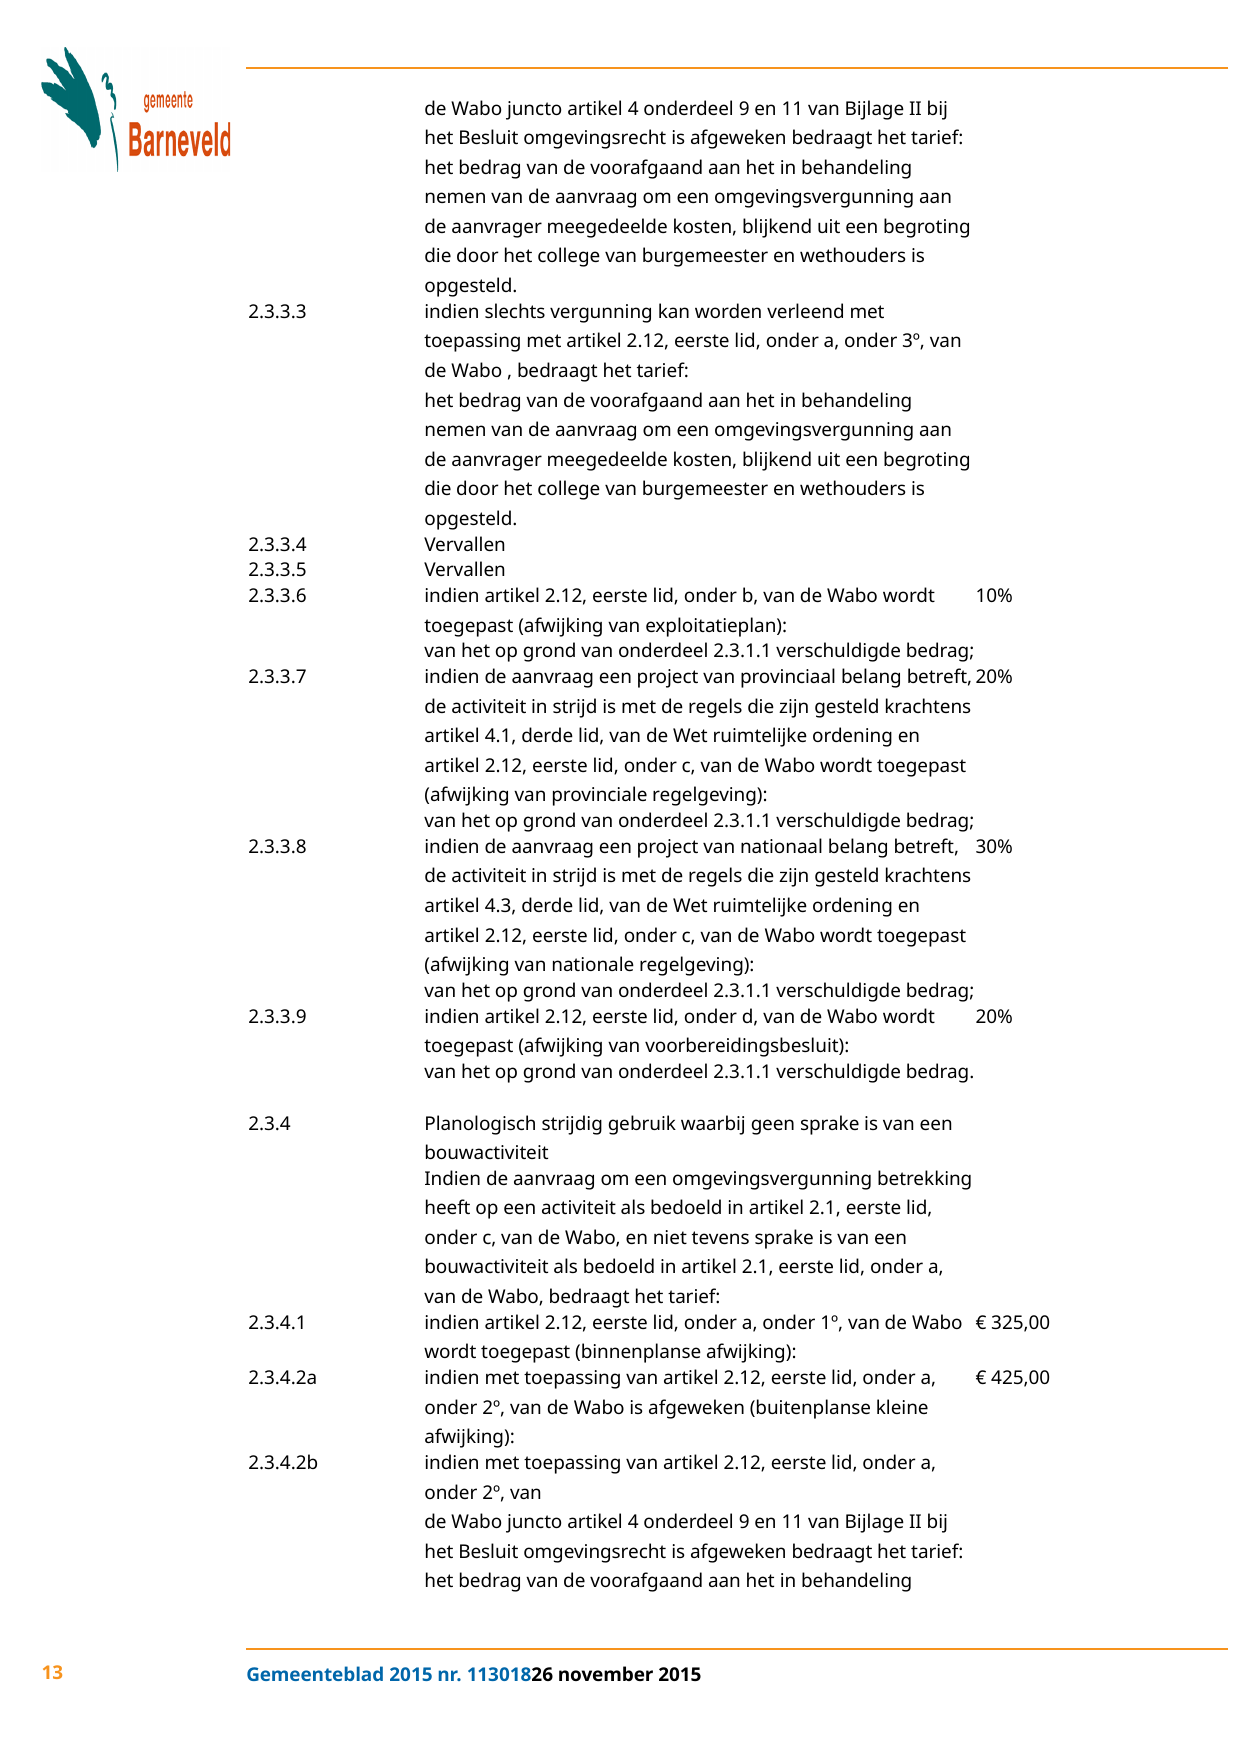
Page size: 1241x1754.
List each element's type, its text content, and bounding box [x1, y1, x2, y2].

table_cell [248, 1165, 424, 1309]
table_cell [975, 808, 1152, 833]
table_cell [975, 298, 1152, 531]
table_cell van het op grond van onderdeel 2.3.1.1 verschuldigde bedrag. [424, 1058, 975, 1084]
table_cell van het op grond van onderdeel 2.3.1.1 verschuldigde bedrag; [424, 808, 975, 833]
table_cell 2.3.4.2b [248, 1449, 424, 1593]
table_cell 2.3.3.5 [248, 557, 424, 582]
table_cell indien met toepassing van artikel 2.12, eerste lid, onder a, onder 2º, van de Wabo juncto artikel 4 onderdeel 9 en 11 van Bijlage II bij het Besluit omgevingsrecht is afgeweken bedraagt het tarief: het bedrag van de voorafgaand aan het in behandeling [424, 1449, 975, 1593]
table_cell 2.3.4 [248, 1110, 424, 1165]
table_cell Vervallen [424, 557, 975, 582]
table_cell 2.3.3.3 [248, 298, 424, 531]
table_cell 30% [975, 833, 1152, 977]
table_cell 2.3.3.7 [248, 663, 424, 807]
table_cell € 325,00 [975, 1309, 1152, 1364]
table_cell Planologisch strijdig gebruik waarbij geen sprake is van een bouwactiviteit [424, 1110, 975, 1165]
table_cell indien artikel 2.12, eerste lid, onder b, van de Wabo wordt toegepast (afwijking van exploitatieplan): [424, 582, 975, 638]
table_cell van het op grond van onderdeel 2.3.1.1 verschuldigde bedrag; [424, 638, 975, 663]
picture [41, 47, 231, 172]
table_cell [975, 1084, 1152, 1110]
table_cell indien slechts vergunning kan worden verleend met toepassing met artikel 2.12, eerste lid, onder a, onder 3º, van de Wabo , bedraagt het tarief: het bedrag van de voorafgaand aan het in behandeling nemen van de aanvraag om een omgevingsvergunning aan de aanvrager meegedeelde kosten, blijkend uit een begroting die door het college van burgemeester en wethouders is opgesteld. [424, 298, 975, 531]
table_cell [975, 95, 1152, 298]
table_cell [975, 557, 1152, 582]
table_cell [248, 977, 424, 1003]
table_cell indien de aanvraag een project van provinciaal belang betreft, de activiteit in strijd is met de regels die zijn gesteld krachtens artikel 4.1, derde lid, van de Wet ruimtelijke ordening en artikel 2.12, eerste lid, onder c, van de Wabo wordt toegepast (afwijking van provinciale regelgeving): [424, 663, 975, 807]
table_cell [975, 531, 1152, 557]
table_cell 2.3.3.6 [248, 582, 424, 638]
table_cell [975, 638, 1152, 663]
table_cell [248, 95, 424, 298]
table_cell 20% [975, 663, 1152, 807]
table_cell 2.3.3.4 [248, 531, 424, 557]
table_cell [975, 1449, 1152, 1593]
table_cell de Wabo juncto artikel 4 onderdeel 9 en 11 van Bijlage II bij het Besluit omgevingsrecht is afgeweken bedraagt het tarief: het bedrag van de voorafgaand aan het in behandeling nemen van de aanvraag om een omgevingsvergunning aan de aanvrager meegedeelde kosten, blijkend uit een begroting die door het college van burgemeester en wethouders is opgesteld. [424, 95, 975, 298]
table_cell 2.3.3.9 [248, 1003, 424, 1058]
table_cell indien artikel 2.12, eerste lid, onder a, onder 1º, van de Wabo wordt toegepast (binnenplanse afwijking): [424, 1309, 975, 1364]
table_cell [424, 1084, 975, 1110]
table_cell 10% [975, 582, 1152, 638]
table_cell 2.3.3.8 [248, 833, 424, 977]
table_cell Indien de aanvraag om een omgevingsvergunning betrekking heeft op een activiteit als bedoeld in artikel 2.1, eerste lid, onder c, van de Wabo, en niet tevens sprake is van een bouwactiviteit als bedoeld in artikel 2.1, eerste lid, onder a, van de Wabo, bedraagt het tarief: [424, 1165, 975, 1309]
table_cell 2.3.4.1 [248, 1309, 424, 1364]
table_cell indien artikel 2.12, eerste lid, onder d, van de Wabo wordt toegepast (afwijking van voorbereidingsbesluit): [424, 1003, 975, 1058]
table_cell indien de aanvraag een project van nationaal belang betreft, de activiteit in strijd is met de regels die zijn gesteld krachtens artikel 4.3, derde lid, van de Wet ruimtelijke ordening en artikel 2.12, eerste lid, onder c, van de Wabo wordt toegepast (afwijking van nationale regelgeving): [424, 833, 975, 977]
table_cell [975, 1165, 1152, 1309]
table_cell indien met toepassing van artikel 2.12, eerste lid, onder a, onder 2º, van de Wabo is afgeweken (buitenplanse kleine afwijking): [424, 1364, 975, 1449]
table_cell van het op grond van onderdeel 2.3.1.1 verschuldigde bedrag; [424, 977, 975, 1003]
table_cell [975, 977, 1152, 1003]
table_cell € 425,00 [975, 1364, 1152, 1449]
table_cell [975, 1058, 1152, 1084]
table_cell [248, 808, 424, 833]
table_cell Vervallen [424, 531, 975, 557]
table_cell [248, 1084, 424, 1110]
table_cell [248, 638, 424, 663]
table_cell [248, 1058, 424, 1084]
table_cell 2.3.4.2a [248, 1364, 424, 1449]
table_cell 20% [975, 1003, 1152, 1058]
table_cell [975, 1110, 1152, 1165]
